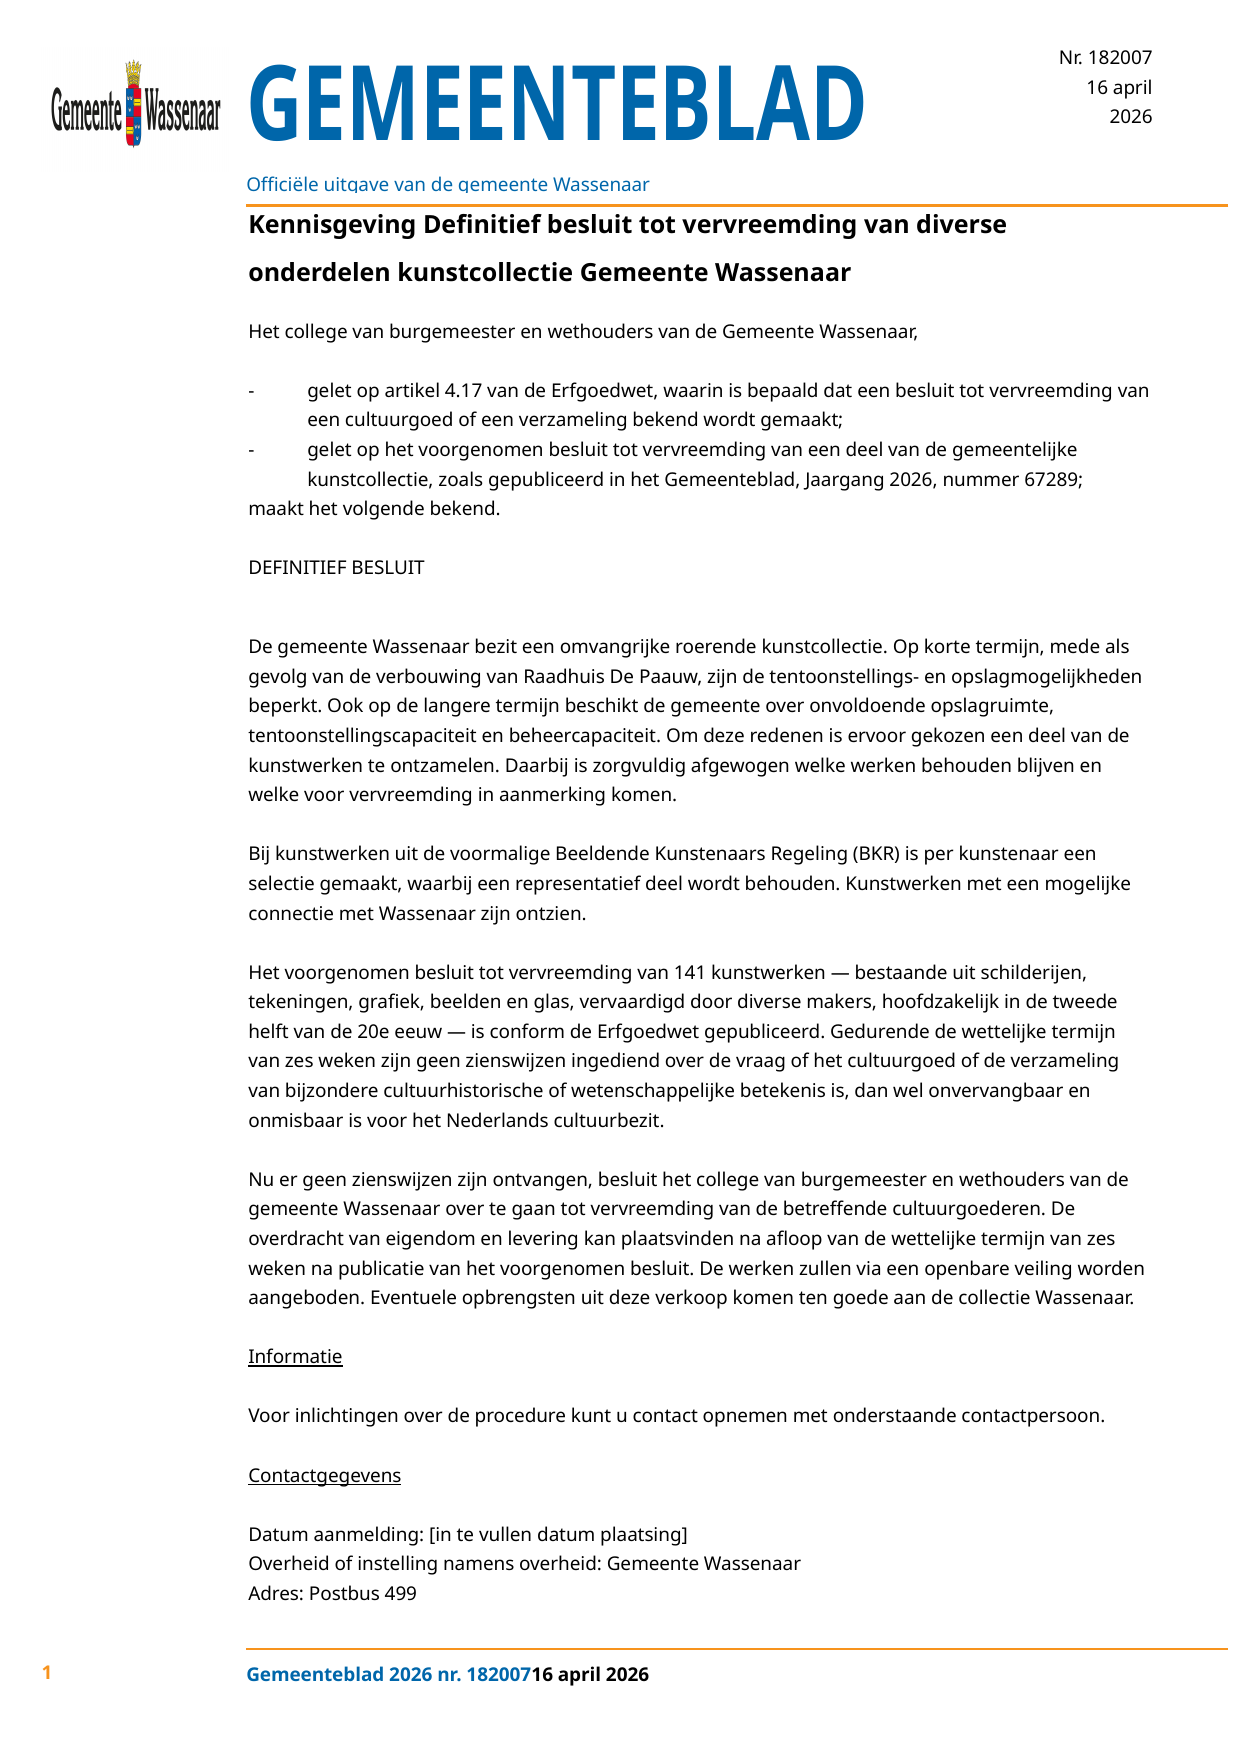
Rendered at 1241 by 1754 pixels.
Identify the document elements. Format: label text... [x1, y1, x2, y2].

text Voor inlichtingen over de procedure kunt u contact opnemen met onderstaande contactpersoon. [248, 1403, 1152, 1428]
text maakt het volgende bekend. [248, 495, 1152, 521]
text DEFINITIEF BESLUIT [248, 554, 1152, 580]
text Het college van burgemeester en wethouders van de Gemeente Wassenaar, [248, 318, 1152, 344]
list gelet op het voorgenomen besluit tot vervreemding van een deel van de gemeentelijke kunstcollectie, zoals gepubliceerd in het Gemeenteblad, Jaargang 2026, nummer 67289; [248, 436, 1152, 492]
text Bij kunstwerken uit de voormalige Beeldende Kunstenaars Regeling (BKR) is per kunstenaar een selectie gemaakt, waarbij een representatief deel wordt behouden. Kunstwerken met een mogelijke connectie met Wassenaar zijn ontzien. [248, 841, 1152, 925]
picture [41, 47, 231, 172]
list gelet op artikel 4.17 van de Erfgoedwet, waarin is bepaald dat een besluit tot vervreemding van een cultuurgoed of een verzameling bekend wordt gemaakt; [248, 377, 1152, 432]
text Het voorgenomen besluit tot vervreemding van 141 kunstwerken — bestaande uit schilderijen, tekeningen, grafiek, beelden en glas, vervaardigd door diverse makers, hoofdzakelijk in de tweede helft van de 20e eeuw — is conform de Erfgoedwet gepubliceerd. Gedurende de wettelijke termijn van zes weken zijn geen zienswijzen ingediend over de vraag of het cultuurgoed of de verzameling van bijzondere cultuurhistorische of wetenschappelijke betekenis is, dan wel onvervangbaar en onmisbaar is voor het Nederlands cultuurbezit. [248, 959, 1152, 1132]
text Contactgegevens [248, 1462, 1152, 1487]
text Adres: Postbus 499 [248, 1580, 1152, 1606]
text Kennisgeving Definitief besluit tot vervreemding van diverse onderdelen kunstcollectie Gemeente Wassenaar [248, 207, 1152, 288]
text Overheid of instelling namens overheid: Gemeente Wassenaar [248, 1551, 1152, 1576]
text De gemeente Wassenaar bezit een omvangrijke roerende kunstcollectie. Op korte termijn, mede als gevolg van de verbouwing van Raadhuis De Paauw, zijn de tentoonstellings- en opslagmogelijkheden beperkt. Ook op de langere termijn beschikt de gemeente over onvoldoende opslagruimte, tentoonstellingscapaciteit en beheercapaciteit. Om deze redenen is ervoor gekozen een deel van de kunstwerken te ontzamelen. Daarbij is zorgvuldig afgewogen welke werken behouden blijven en welke voor vervreemding in aanmerking komen. [248, 633, 1152, 807]
text Datum aanmelding: [in te vullen datum plaatsing] [248, 1521, 1152, 1547]
text Nu er geen zienswijzen zijn ontvangen, besluit het college van burgemeester en wethouders van de gemeente Wassenaar over te gaan tot vervreemding van de betreffende cultuurgoederen. De overdracht van eigendom en levering kan plaatsvinden na afloop van de wettelijke termijn van zes weken na publicatie van het voorgenomen besluit. De werken zullen via een openbare veiling worden aangeboden. Eventuele opbrengsten uit deze verkoop komen ten goede aan de collectie Wassenaar. [248, 1166, 1152, 1310]
text Informatie [248, 1343, 1152, 1369]
